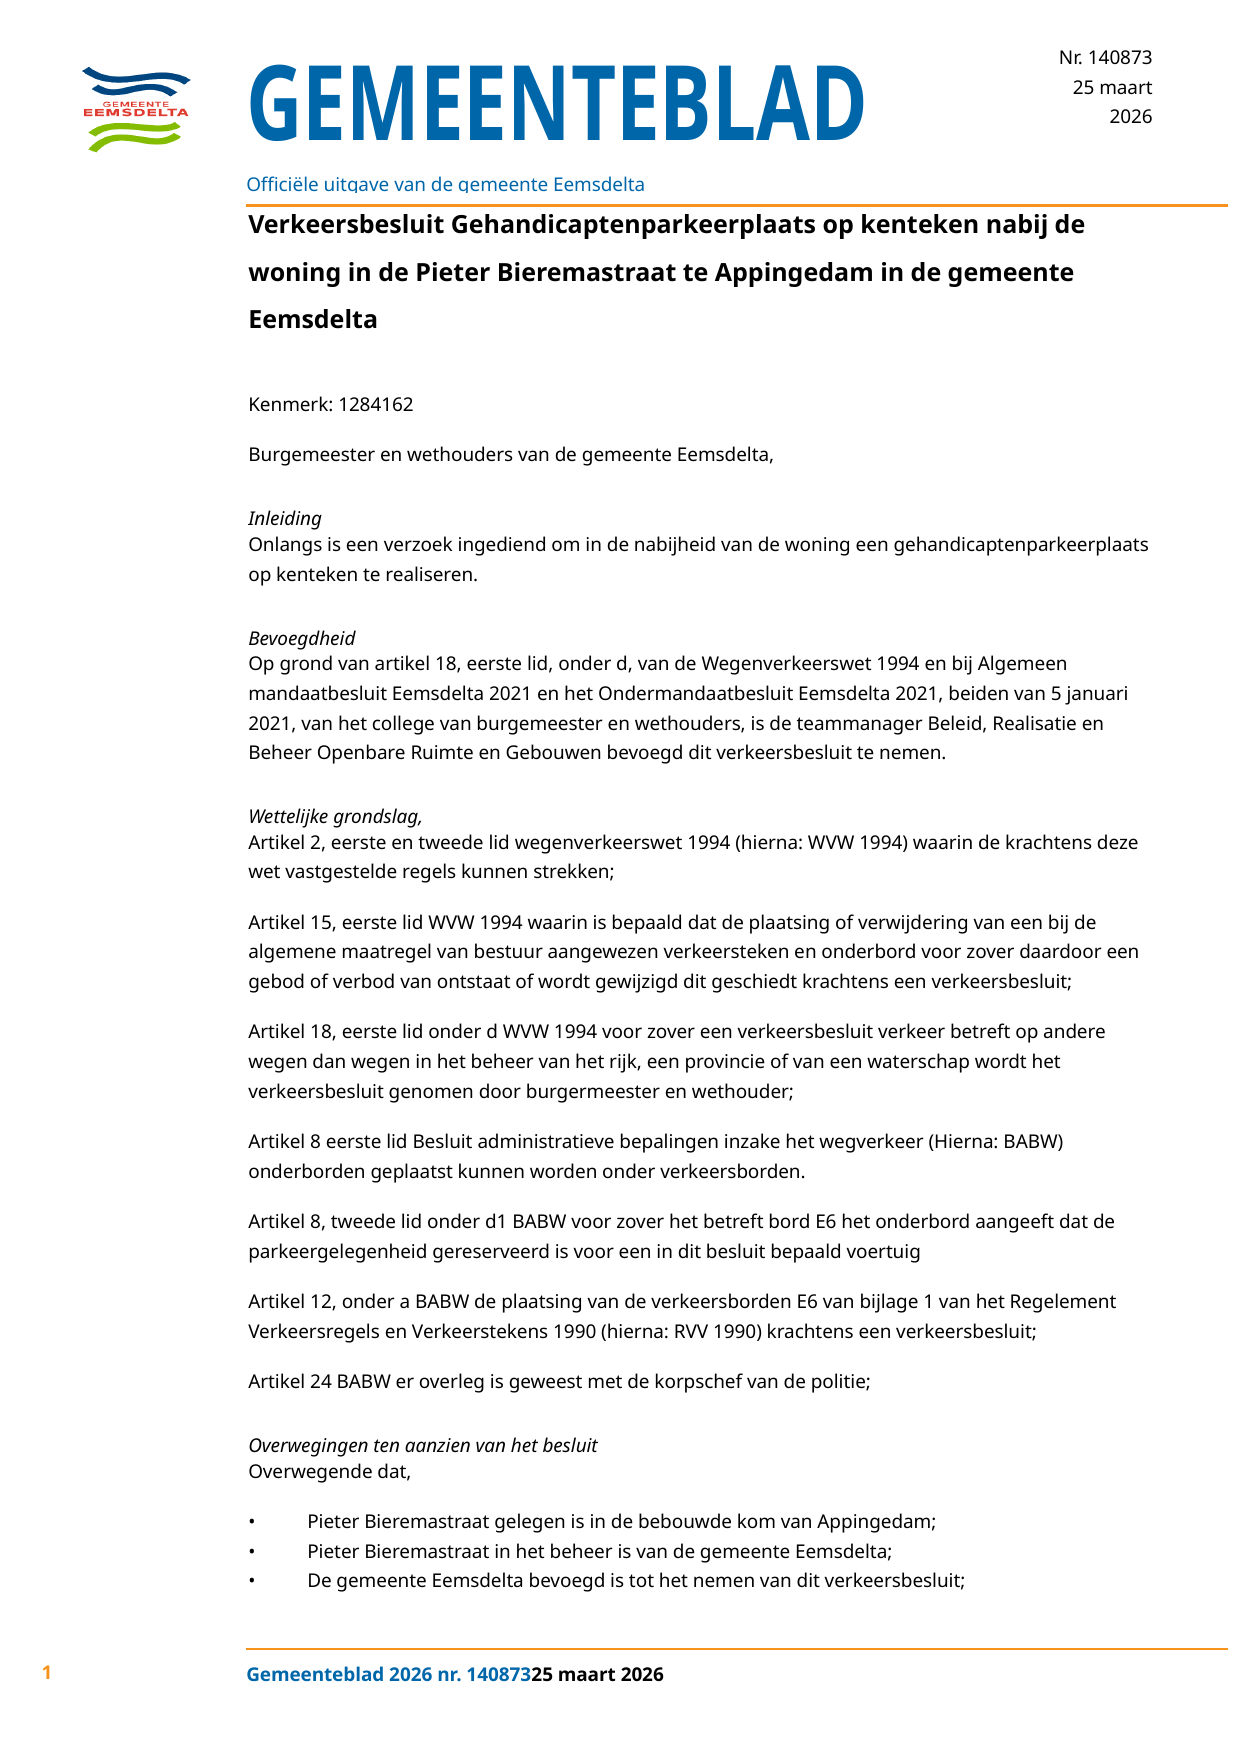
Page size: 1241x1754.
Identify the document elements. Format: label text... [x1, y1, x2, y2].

text Onlangs is een verzoek ingediend om in de nabijheid van de woning een gehandicaptenparkeerplaats op kenteken te realiseren. [248, 531, 1152, 587]
text Artikel 18, eerste lid onder d WVW 1994 voor zover een verkeersbesluit verkeer betreft op andere wegen dan wegen in het beheer van het rijk, een provincie of van een waterschap wordt het verkeersbesluit genomen door burgermeester en wethouder; [248, 1019, 1152, 1103]
text Inleiding [248, 506, 1152, 531]
text Bevoegdheid [248, 625, 1152, 651]
text Artikel 15, eerste lid WVW 1994 waarin is bepaald dat de plaatsing of verwijdering van een bij de algemene maatregel van bestuur aangewezen verkeersteken en onderbord voor zover daardoor een gebod of verbod van ontstaat of wordt gewijzigd dit geschiedt krachtens een verkeersbesluit; [248, 909, 1152, 994]
text Kenmerk: 1284162 [248, 391, 1152, 417]
text Burgemeester en wethouders van de gemeente Eemsdelta, [248, 442, 1152, 467]
text Overwegende dat, [248, 1458, 1152, 1484]
text Verkeersbesluit Gehandicaptenparkeerplaats op kenteken nabij de woning in de Pieter Bieremastraat te Appingedam in de gemeente Eemsdelta [248, 207, 1152, 336]
list Pieter Bieremastraat gelegen is in de bebouwde kom van Appingedam; [248, 1508, 1152, 1534]
list Pieter Bieremastraat in het beheer is van de gemeente Eemsdelta; [248, 1538, 1152, 1564]
text Artikel 8 eerste lid Besluit administratieve bepalingen inzake het wegverkeer (Hierna: BABW) onderborden geplaatst kunnen worden onder verkeersborden. [248, 1128, 1152, 1183]
text Artikel 24 BABW er overleg is geweest met de korpschef van de politie; [248, 1368, 1152, 1394]
text Artikel 12, onder a BABW de plaatsing van de verkeersborden E6 van bijlage 1 van het Regelement Verkeersregels en Verkeerstekens 1990 (hierna: RVV 1990) krachtens een verkeersbesluit; [248, 1288, 1152, 1343]
text Wettelijke grondslag, [248, 803, 1152, 829]
text Artikel 2, eerste en tweede lid wegenverkeerswet 1994 (hierna: WVW 1994) waarin de krachtens deze wet vastgestelde regels kunnen strekken; [248, 829, 1152, 884]
list De gemeente Eemsdelta bevoegd is tot het nemen van dit verkeersbesluit; [248, 1567, 1152, 1593]
picture [41, 47, 231, 172]
text Overwegingen ten aanzien van het besluit [248, 1432, 1152, 1458]
text Op grond van artikel 18, eerste lid, onder d, van de Wegenverkeerswet 1994 en bij Algemeen mandaatbesluit Eemsdelta 2021 en het Ondermandaatbesluit Eemsdelta 2021, beiden van 5 januari 2021, van het college van burgemeester en wethouders, is de teammanager Beleid, Realisatie en Beheer Openbare Ruimte en Gebouwen bevoegd dit verkeersbesluit te nemen. [248, 651, 1152, 765]
text Artikel 8, tweede lid onder d1 BABW voor zover het betreft bord E6 het onderbord aangeeft dat de parkeergelegenheid gereserveerd is voor een in dit besluit bepaald voertuig [248, 1208, 1152, 1263]
